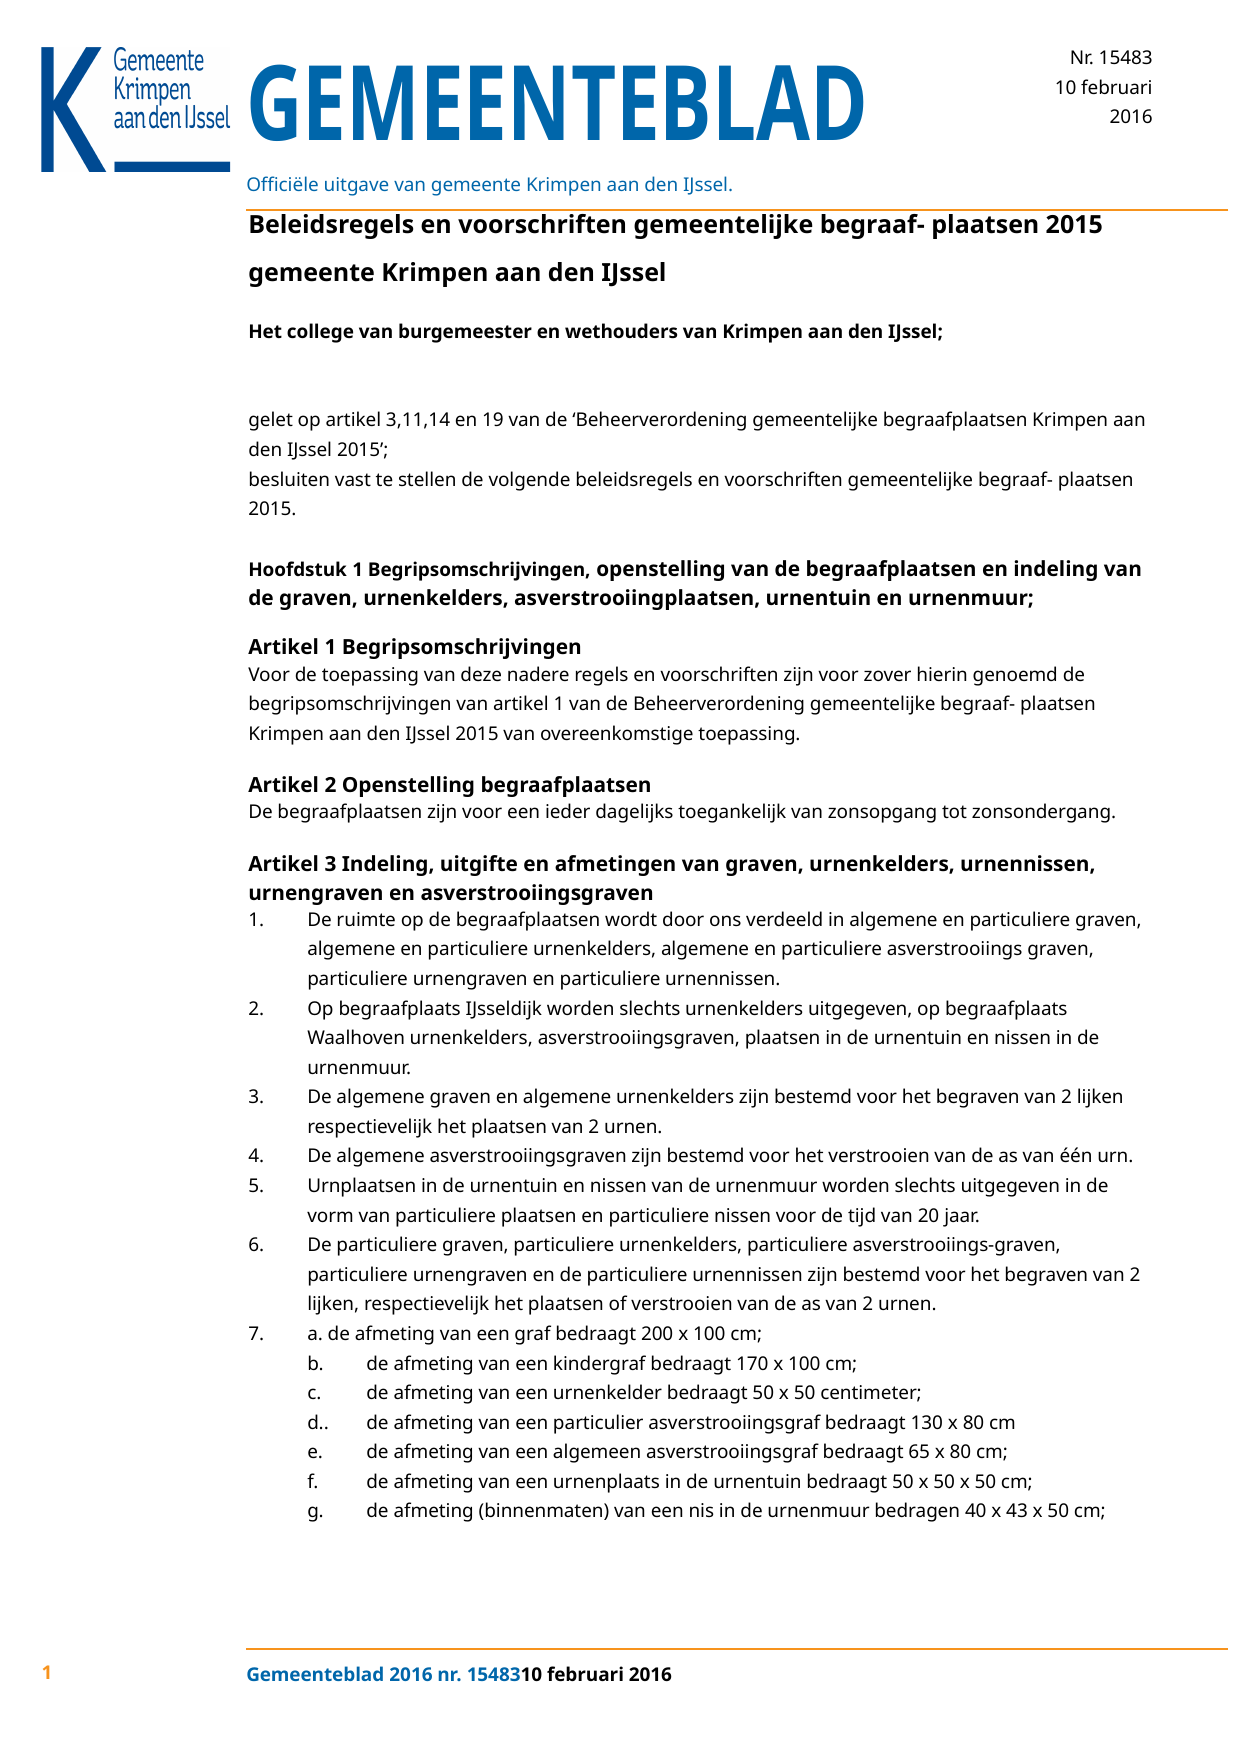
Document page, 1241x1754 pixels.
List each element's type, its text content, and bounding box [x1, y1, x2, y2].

text Voor de toepassing van deze nadere regels en voorschriften zijn voor zover hierin genoemd de begripsomschrijvingen van artikel 1 van de Beheerverordening gemeentelijke begraaf- plaatsen Krimpen aan den IJssel 2015 van overeenkomstige toepassing. [248, 661, 1152, 746]
text Artikel 1 Begripsomschrijvingen [248, 632, 1152, 661]
text Artikel 3 Indeling, uitgifte en afmetingen van graven, urnenkelders, urnennissen, urnengraven en asverstrooiingsgraven [248, 849, 1152, 906]
list Op begraafplaats IJsseldijk worden slechts urnenkelders uitgegeven, op begraafplaats Waalhoven urnenkelders, asverstrooiingsgraven, plaatsen in de urnentuin en nissen in de urnenmuur. [248, 995, 1152, 1080]
text Artikel 2 Openstelling begraafplaatsen [248, 770, 1152, 799]
list De algemene asverstrooiingsgraven zijn bestemd voor het verstrooien van de as van één urn. [248, 1143, 1152, 1168]
list de afmeting van een particulier asverstrooiingsgraf bedraagt 130 x 80 cm [307, 1409, 1152, 1435]
text gelet op artikel 3,11,14 en 19 van de ‘Beheerverordening gemeentelijke begraafplaatsen Krimpen aan den IJssel 2015’; [248, 407, 1152, 462]
text Het college van burgemeester en wethouders van Krimpen aan den IJssel; [248, 318, 1152, 344]
picture [41, 47, 231, 172]
text De begraafplaatsen zijn voor een ieder dagelijks toegankelijk van zonsopgang tot zonsondergang. [248, 799, 1152, 824]
list de afmeting (binnenmaten) van een nis in de urnenmuur bedragen 40 x 43 x 50 cm; [307, 1498, 1152, 1523]
list de afmeting van een algemeen asverstrooiingsgraf bedraagt 65 x 80 cm; [307, 1438, 1152, 1464]
list de afmeting van een urnenplaats in de urnentuin bedraagt 50 x 50 x 50 cm; [307, 1468, 1152, 1494]
list De algemene graven en algemene urnenkelders zijn bestemd voor het begraven van 2 lijken respectievelijk het plaatsen van 2 urnen. [248, 1083, 1152, 1139]
text Hoofdstuk 1 Begripsomschrijvingen, openstelling van de begraafplaatsen en indeling van de graven, urnenkelders, asverstrooiingplaatsen, urnentuin en urnenmuur; [248, 554, 1152, 611]
text Beleidsregels en voorschriften gemeentelijke begraaf- plaatsen 2015 gemeente Krimpen aan den IJssel [248, 211, 1152, 288]
list De particuliere graven, particuliere urnenkelders, particuliere asverstrooiings-graven, particuliere urnengraven en de particuliere urnennissen zijn bestemd voor het begraven van 2 lijken, respectievelijk het plaatsen of verstrooien van de as van 2 urnen. [248, 1231, 1152, 1316]
list De ruimte op de begraafplaatsen wordt door ons verdeeld in algemene en particuliere graven, algemene en particuliere urnenkelders, algemene en particuliere asverstrooiings graven, particuliere urnengraven en particuliere urnennissen. [248, 906, 1152, 991]
list de afmeting van een urnenkelder bedraagt 50 x 50 centimeter; [307, 1379, 1152, 1405]
list a. de afmeting van een graf bedraagt 200 x 100 cm; [248, 1320, 1152, 1346]
list de afmeting van een kindergraf bedraagt 170 x 100 cm; [307, 1350, 1152, 1376]
text besluiten vast te stellen de volgende beleidsregels en voorschriften gemeentelijke begraaf- plaatsen 2015. [248, 466, 1152, 521]
list Urnplaatsen in de urnentuin en nissen van de urnenmuur worden slechts uitgegeven in de vorm van particuliere plaatsen en particuliere nissen voor de tijd van 20 jaar. [248, 1172, 1152, 1228]
